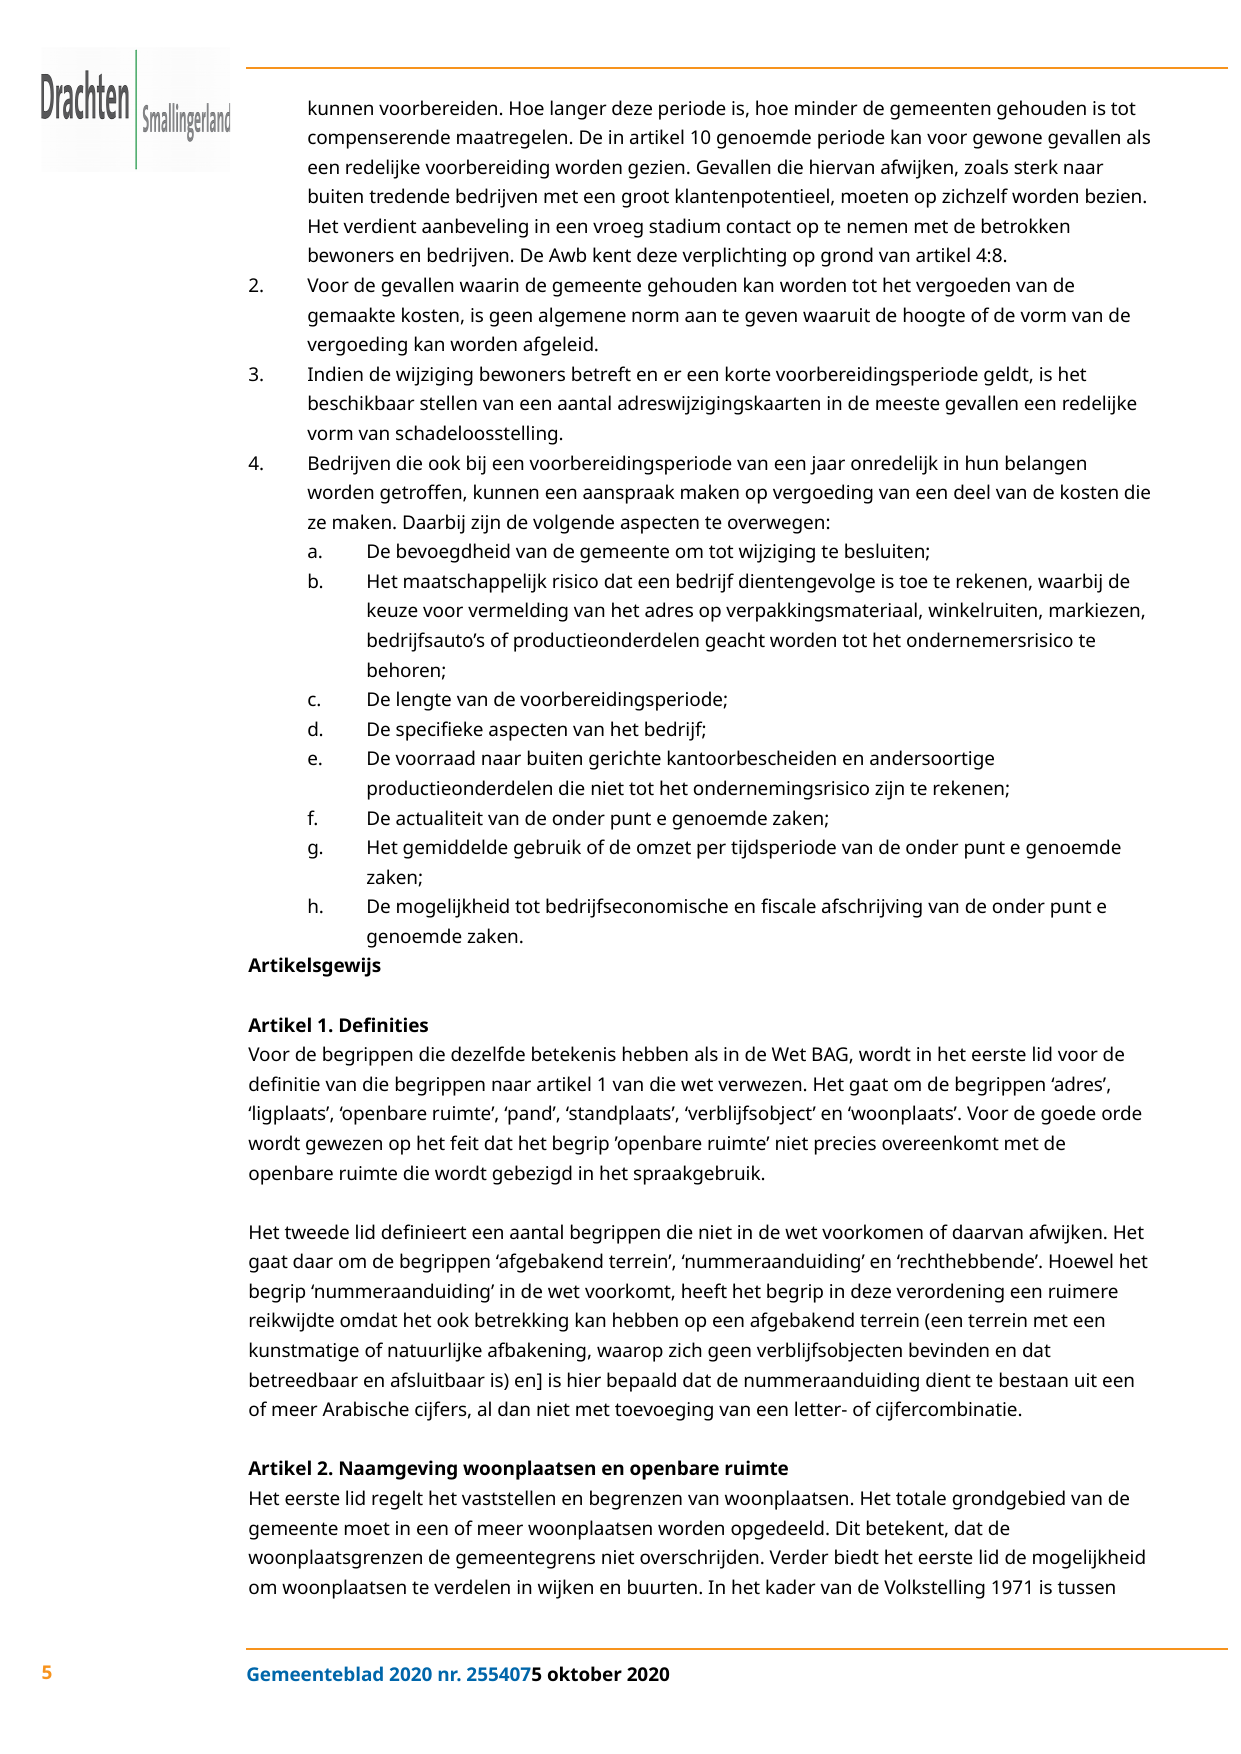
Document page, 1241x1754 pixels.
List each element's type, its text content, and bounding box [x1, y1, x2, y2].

list De voorraad naar buiten gerichte kantoorbescheiden en andersoortige productieonderdelen die niet tot het ondernemingsrisico zijn te rekenen; [307, 746, 1152, 801]
list De lengte van de voorbereidingsperiode; [307, 686, 1152, 712]
text Het eerste lid regelt het vaststellen en begrenzen van woonplaatsen. Het totale grondgebied van de gemeente moet in een of meer woonplaatsen worden opgedeeld. Dit betekent, dat de woonplaatsgrenzen de gemeentegrens niet overschrijden. Verder biedt het eerste lid de mogelijkheid om woonplaatsen te verdelen in wijken en buurten. In het kader van de Volkstelling 1971 is tussen [248, 1485, 1152, 1600]
text Artikel 1. Definities [248, 1012, 1152, 1038]
text Artikelsgewijs [248, 953, 1152, 978]
text Het tweede lid definieert een aantal begrippen die niet in de wet voorkomen of daarvan afwijken. Het gaat daar om de begrippen ‘afgebakend terrein’, ‘nummeraanduiding’ en ‘rechthebbende’. Hoewel het begrip ‘nummeraanduiding’ in de wet voorkomt, heeft het begrip in deze verordening een ruimere reikwijdte omdat het ook betrekking kan hebben op een afgebakend terrein (een terrein met een kunstmatige of natuurlijke afbakening, waarop zich geen verblijfsobjecten bevinden en dat betreedbaar en afsluitbaar is) en] is hier bepaald dat de nummeraanduiding dient te bestaan uit een of meer Arabische cijfers, al dan niet met toevoeging van een letter- of cijfercombinatie. [248, 1219, 1152, 1422]
list Voor de gevallen waarin de gemeente gehouden kan worden tot het vergoeden van de gemaakte kosten, is geen algemene norm aan te geven waaruit de hoogte of de vorm van de vergoeding kan worden afgeleid. [248, 272, 1152, 357]
list kunnen voorbereiden. Hoe langer deze periode is, hoe minder de gemeenten gehouden is tot compenserende maatregelen. De in artikel 10 genoemde periode kan voor gewone gevallen als een redelijke voorbereiding worden gezien. Gevallen die hiervan afwijken, zoals sterk naar buiten tredende bedrijven met een groot klantenpotentieel, moeten op zichzelf worden bezien. Het verdient aanbeveling in een vroeg stadium contact op te nemen met de betrokken bewoners en bedrijven. De Awb kent deze verplichting op grond van artikel 4:8. [248, 95, 1152, 268]
list De specifieke aspecten van het bedrijf; [307, 716, 1152, 742]
list Het gemiddelde gebruik of de omzet per tijdsperiode van de onder punt e genoemde zaken; [307, 834, 1152, 890]
list Indien de wijziging bewoners betreft en er een korte voorbereidingsperiode geldt, is het beschikbaar stellen van een aantal adreswijzigingskaarten in de meeste gevallen een redelijke vorm van schadeloosstelling. [248, 361, 1152, 446]
text Artikel 2. Naamgeving woonplaatsen en openbare ruimte [248, 1456, 1152, 1481]
list Bedrijven die ook bij een voorbereidingsperiode van een jaar onredelijk in hun belangen worden getroffen, kunnen een aanspraak maken op vergoeding van een deel van de kosten die ze maken. Daarbij zijn de volgende aspecten te overwegen: [248, 450, 1152, 535]
list Het maatschappelijk risico dat een bedrijf dientengevolge is toe te rekenen, waarbij de keuze voor vermelding van het adres op verpakkingsmateriaal, winkelruiten, markiezen, bedrijfsauto’s of productieonderdelen geacht worden tot het ondernemersrisico te behoren; [307, 568, 1152, 683]
picture [41, 47, 231, 172]
list De actualiteit van de onder punt e genoemde zaken; [307, 805, 1152, 831]
list De mogelijkheid tot bedrijfseconomische en fiscale afschrijving van de onder punt e genoemde zaken. [307, 893, 1152, 949]
list De bevoegdheid van de gemeente om tot wijziging te besluiten; [307, 538, 1152, 564]
text Voor de begrippen die dezelfde betekenis hebben als in de Wet BAG, wordt in het eerste lid voor de definitie van die begrippen naar artikel 1 van die wet verwezen. Het gaat om de begrippen ‘adres’, ‘ligplaats’, ‘openbare ruimte’, ‘pand’, ‘standplaats’, ‘verblijfsobject’ en ‘woonplaats’. Voor de goede orde wordt gewezen op het feit dat het begrip ’openbare ruimte’ niet precies overeenkomt met de openbare ruimte die wordt gebezigd in het spraakgebruik. [248, 1041, 1152, 1186]
